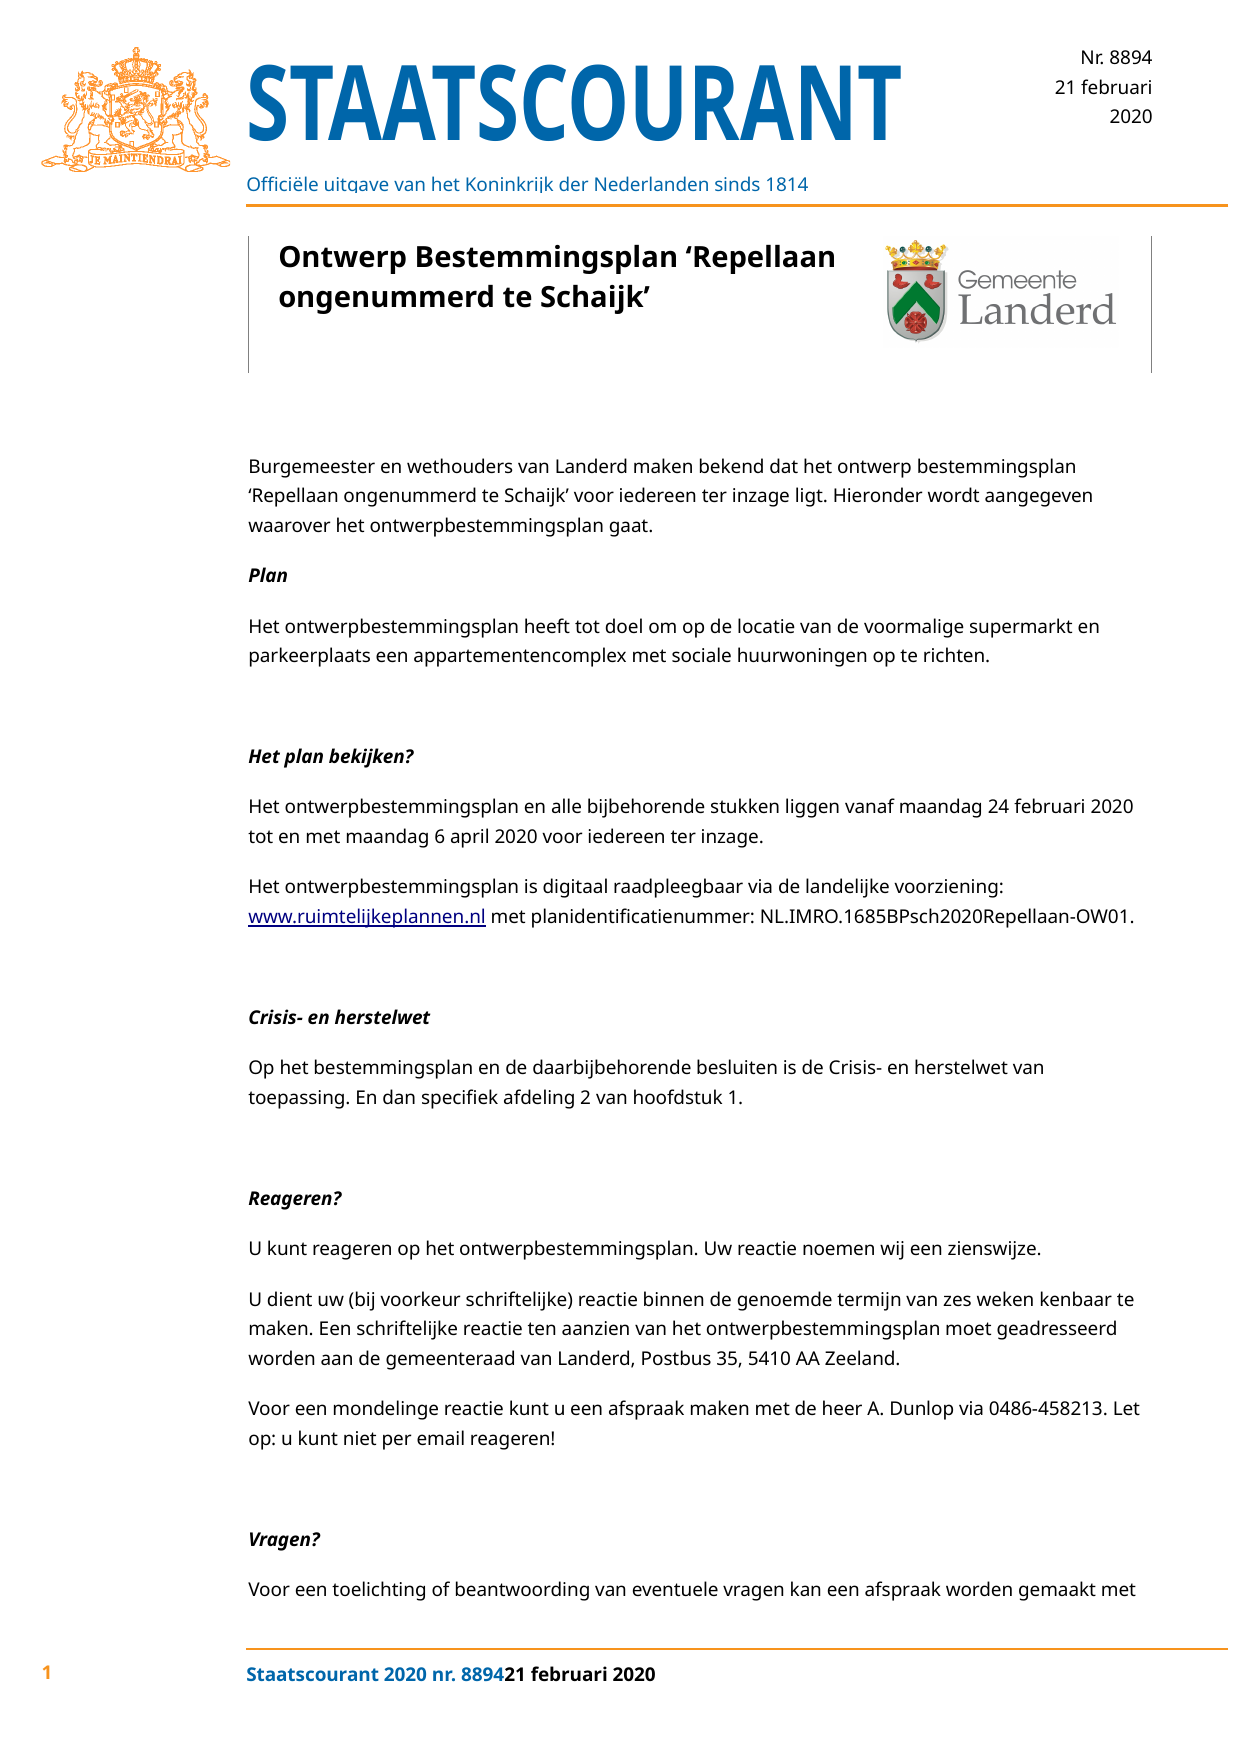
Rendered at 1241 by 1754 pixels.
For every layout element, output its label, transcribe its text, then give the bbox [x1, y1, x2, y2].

text Voor een toelichting of beantwoording van eventuele vragen kan een afspraak worden gemaakt met [248, 1576, 1152, 1602]
text Burgemeester en wethouders van Landerd maken bekend dat het ontwerp bestemmingsplan ‘Repellaan ongenummerd te Schaijk’ voor iedereen ter inzage ligt. Hieronder wordt aangegeven waarover het ontwerpbestemmingsplan gaat. [248, 453, 1152, 538]
picture [882, 236, 1119, 348]
text Het ontwerpbestemmingsplan heeft tot doel om op de locatie van de voormalige supermarkt en parkeerplaats een appartementencomplex met sociale huurwoningen op te richten. [248, 613, 1152, 668]
text Het plan bekijken? [248, 743, 1152, 769]
table_header Ontwerp Bestemmingsplan ‘Repellaan ongenummerd te Schaijk’ [249, 236, 850, 373]
picture [41, 47, 231, 172]
text Op het bestemmingsplan en de daarbijbehorende besluiten is de Crisis- en herstelwet van toepassing. En dan specifiek afdeling 2 van hoofdstuk 1. [248, 1054, 1152, 1110]
text Het ontwerpbestemmingsplan is digitaal raadpleegbaar via de landelijke voorziening: www.ruimtelijkeplannen.nl met planidentificatienummer: NL.IMRO.1685BPsch2020Repellaan-OW01. [248, 874, 1152, 929]
text Het ontwerpbestemmingsplan en alle bijbehorende stukken liggen vanaf maandag 24 februari 2020 tot en met maandag 6 april 2020 voor iedereen ter inzage. [248, 794, 1152, 849]
text Crisis- en herstelwet [248, 1004, 1152, 1030]
text U kunt reageren op het ontwerpbestemmingsplan. Uw reactie noemen wij een zienswijze. [248, 1235, 1152, 1261]
text Reageren? [248, 1185, 1152, 1211]
text U dient uw (bij voorkeur schriftelijke) reactie binnen de genoemde termijn van zes weken kenbaar te maken. Een schriftelijke reactie ten aanzien van het ontwerpbestemmingsplan moet geadresseerd worden aan de gemeenteraad van Landerd, Postbus 35, 5410 AA Zeeland. [248, 1286, 1152, 1371]
table_header [850, 236, 1151, 373]
text Voor een mondelinge reactie kunt u een afspraak maken met de heer A. Dunlop via 0486-458213. Let op: u kunt niet per email reageren! [248, 1395, 1152, 1451]
text Plan [248, 562, 1152, 588]
text Vragen? [248, 1526, 1152, 1552]
